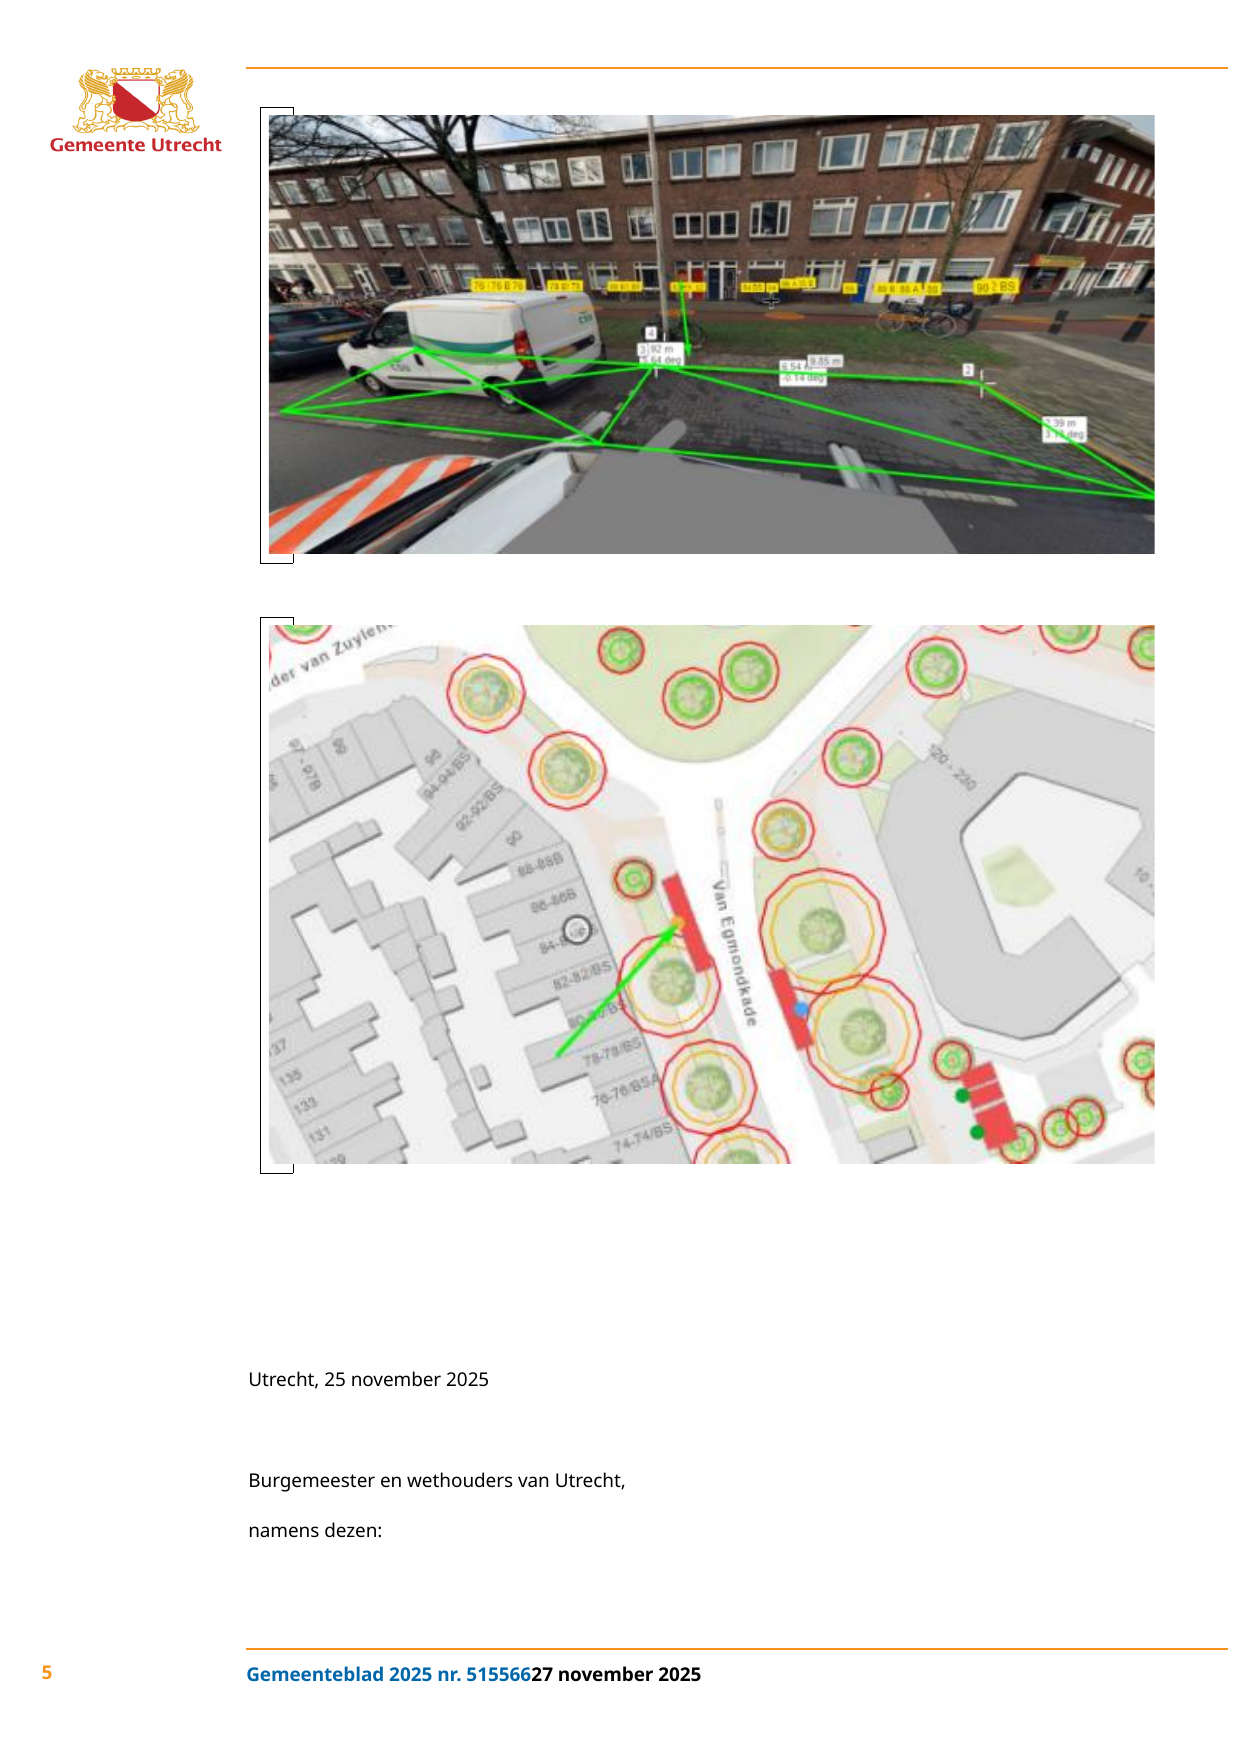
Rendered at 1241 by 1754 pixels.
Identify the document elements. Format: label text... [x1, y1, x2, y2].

text namens dezen: [248, 1517, 1152, 1543]
picture [41, 47, 231, 172]
picture [268, 115, 1155, 554]
text Utrecht, 25 november 2025 [248, 1366, 1152, 1392]
picture [268, 625, 1155, 1164]
text Burgemeester en wethouders van Utrecht, [248, 1467, 1152, 1493]
